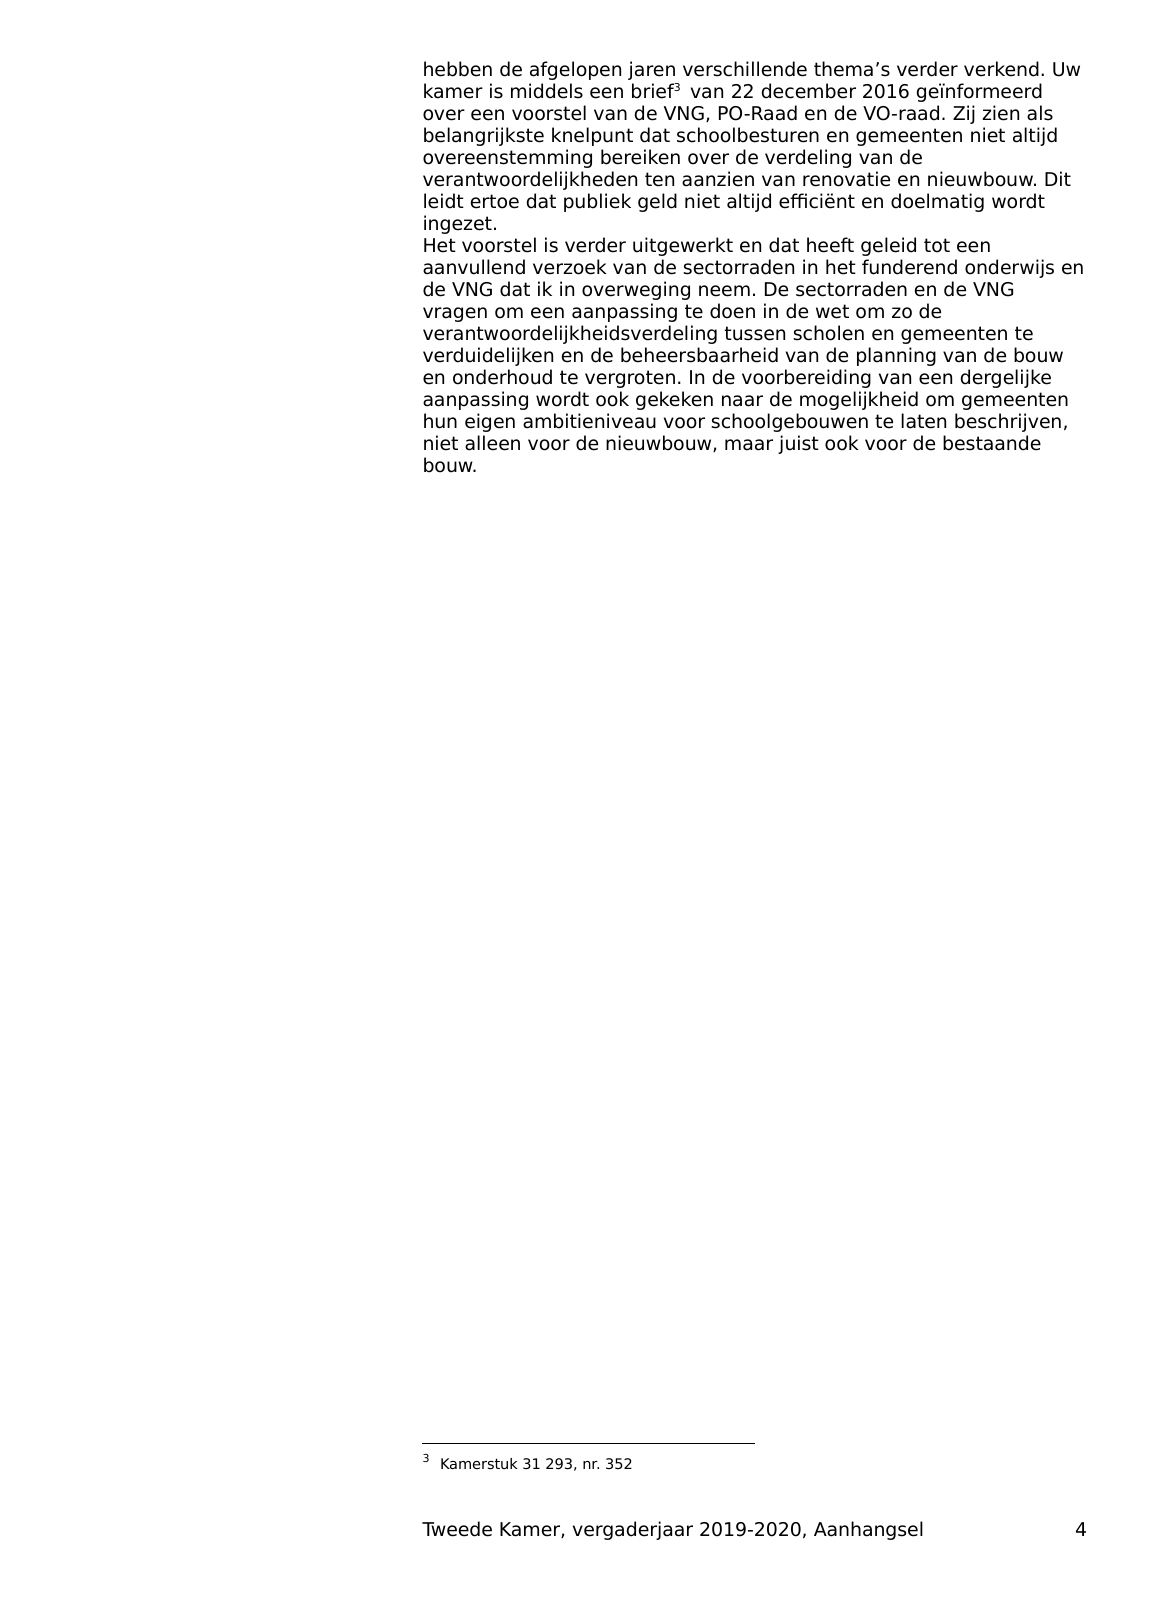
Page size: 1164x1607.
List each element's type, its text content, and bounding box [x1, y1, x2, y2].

text Het voorstel is verder uitgewerkt en dat heeft geleid tot een aanvullend verzoek van de sectorraden in het funderend onderwijs en de VNG dat ik in overweging neem. De sectorraden en de VNG vragen om een aanpassing te doen in de wet om zo de verantwoordelijkheidsverdeling tussen scholen en gemeenten te verduidelijken en de beheersbaarheid van de planning van de bouw en onderhoud te vergroten. In de voorbereiding van een dergelijke aanpassing wordt ook gekeken naar de mogelijkheid om gemeenten hun eigen ambitieniveau voor schoolgebouwen te laten beschrijven, niet alleen voor de nieuwbouw, maar juist ook voor de bestaande bouw. [422, 235, 1087, 477]
text Kamerstuk 31 293, nr. 352 [422, 1452, 1087, 1474]
text hebben de afgelopen jaren verschillende thema’s verder verkend. Uw kamer is middels een brief van 22 december 2016 geïnformeerd over een voorstel van de VNG, PO-Raad en de VO-raad. Zij zien als belangrijkste knelpunt dat schoolbesturen en gemeenten niet altijd overeenstemming bereiken over de verdeling van de verantwoordelijkheden ten aanzien van renovatie en nieuwbouw. Dit leidt ertoe dat publiek geld niet altijd efficiënt en doelmatig wordt ingezet. [422, 59, 1087, 235]
